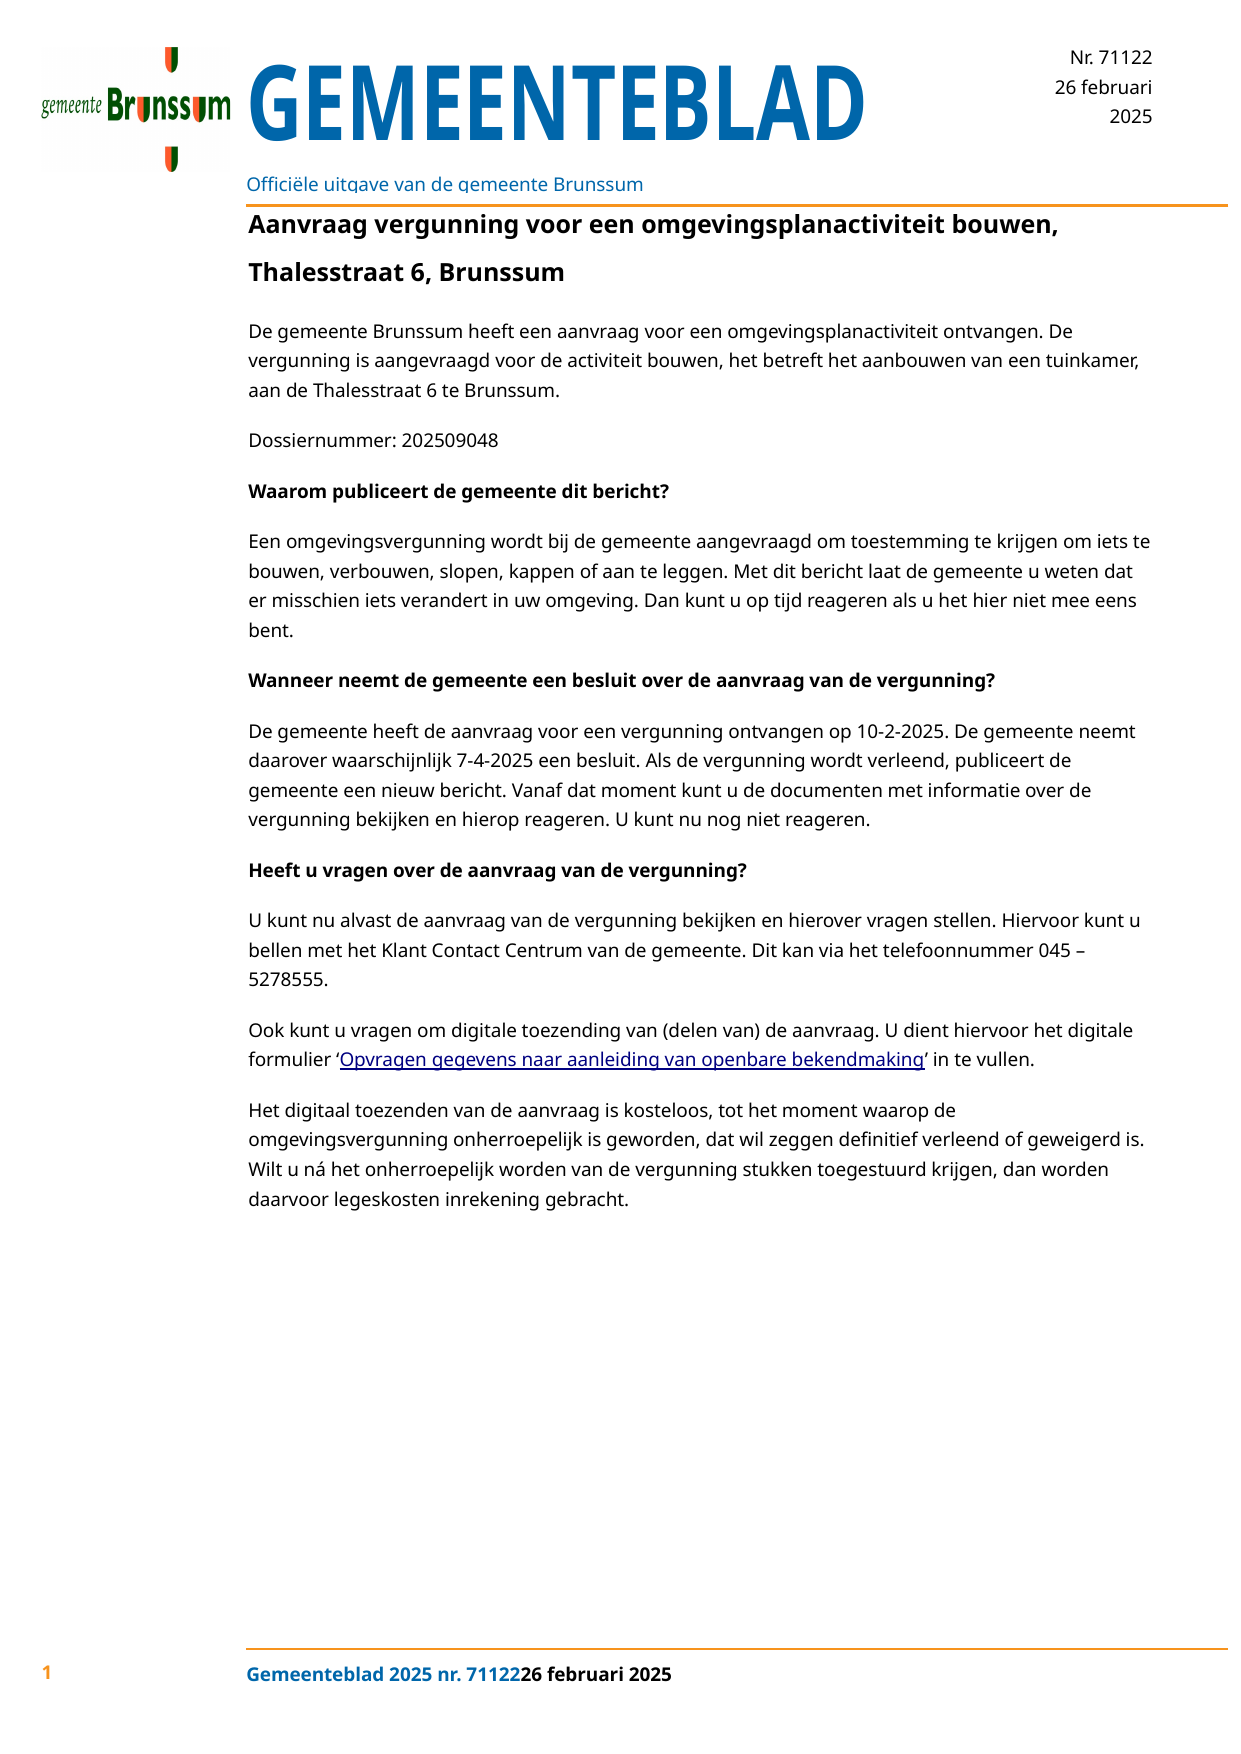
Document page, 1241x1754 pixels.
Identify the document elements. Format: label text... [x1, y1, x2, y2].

text Dossiernummer: 202509048 [248, 427, 1152, 453]
text U kunt nu alvast de aanvraag van de vergunning bekijken en hierover vragen stellen. Hiervoor kunt u bellen met het Klant Contact Centrum van de gemeente. Dit kan via het telefoonnummer 045 – 5278555. [248, 907, 1152, 992]
text Aanvraag vergunning voor een omgevingsplanactiviteit bouwen, Thalesstraat 6, Brunssum [248, 207, 1152, 288]
text De gemeente heeft de aanvraag voor een vergunning ontvangen op 10-2-2025. De gemeente neemt daarover waarschijnlijk 7-4-2025 een besluit. Als de vergunning wordt verleend, publiceert de gemeente een nieuw bericht. Vanaf dat moment kunt u de documenten met informatie over de vergunning bekijken en hierop reageren. U kunt nu nog niet reageren. [248, 718, 1152, 832]
picture [41, 47, 231, 172]
text Heeft u vragen over de aanvraag van de vergunning? [248, 857, 1152, 883]
text Het digitaal toezenden van de aanvraag is kosteloos, tot het moment waarop de omgevingsvergunning onherroepelijk is geworden, dat wil zeggen definitief verleend of geweigerd is. Wilt u ná het onherroepelijk worden van de vergunning stukken toegestuurd krijgen, dan worden daarvoor legeskosten inrekening gebracht. [248, 1097, 1152, 1212]
text Wanneer neemt de gemeente een besluit over de aanvraag van de vergunning? [248, 667, 1152, 693]
text Ook kunt u vragen om digitale toezending van (delen van) de aanvraag. U dient hiervoor het digitale formulier ‘Opvragen gegevens naar aanleiding van openbare bekendmaking’ in te vullen. [248, 1017, 1152, 1072]
text De gemeente Brunssum heeft een aanvraag voor een omgevingsplanactiviteit ontvangen. De vergunning is aangevraagd voor de activiteit bouwen, het betreft het aanbouwen van een tuinkamer, aan de Thalesstraat 6 te Brunssum. [248, 318, 1152, 403]
text Een omgevingsvergunning wordt bij de gemeente aangevraagd om toestemming te krijgen om iets te bouwen, verbouwen, slopen, kappen of aan te leggen. Met dit bericht laat de gemeente u weten dat er misschien iets verandert in uw omgeving. Dan kunt u op tijd reageren als u het hier niet mee eens bent. [248, 528, 1152, 643]
text Waarom publiceert de gemeente dit bericht? [248, 478, 1152, 504]
